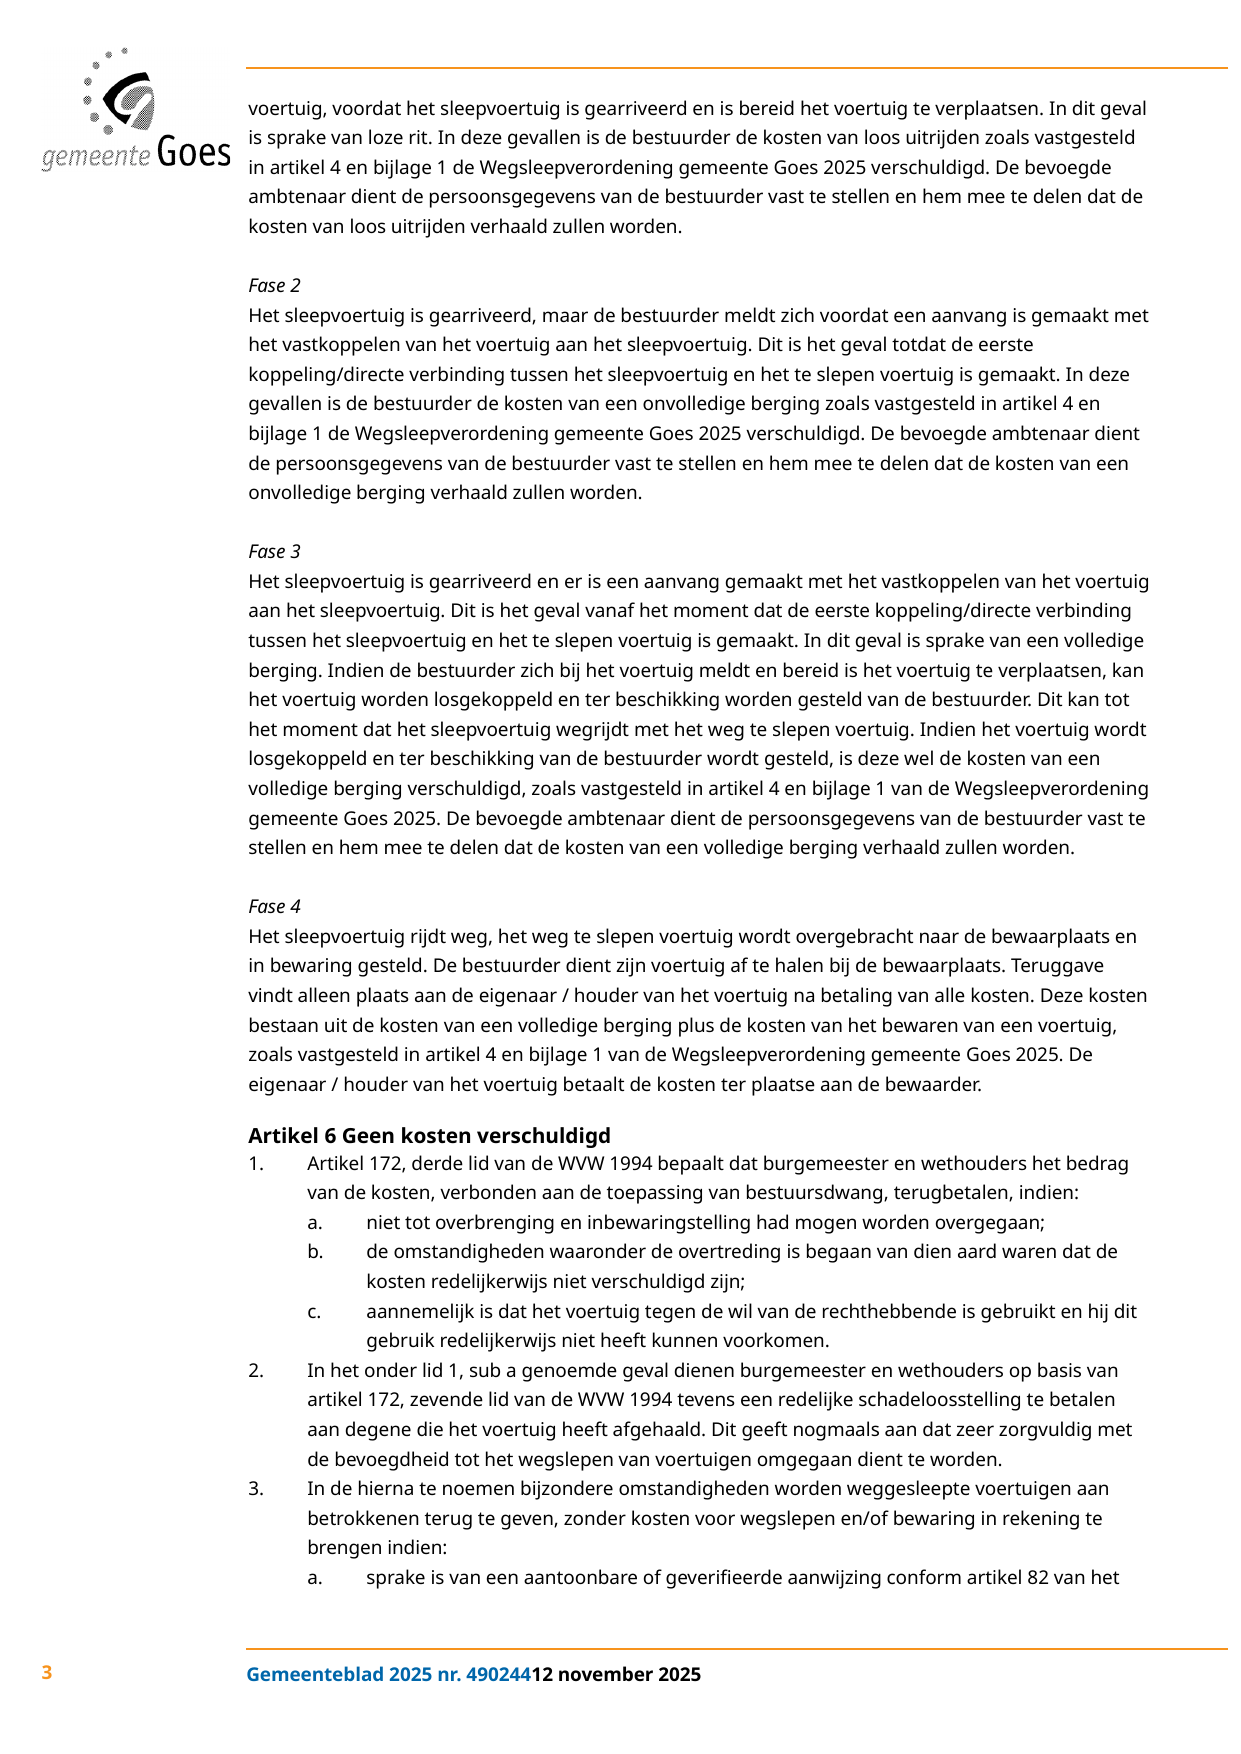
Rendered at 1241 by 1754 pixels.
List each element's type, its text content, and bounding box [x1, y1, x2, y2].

text Fase 4 [248, 893, 1152, 919]
text Het sleepvoertuig is gearriveerd en er is een aanvang gemaakt met het vastkoppelen van het voertuig aan het sleepvoertuig. Dit is het geval vanaf het moment dat de eerste koppeling/directe verbinding tussen het sleepvoertuig en het te slepen voertuig is gemaakt. In dit geval is sprake van een volledige berging. Indien de bestuurder zich bij het voertuig meldt en bereid is het voertuig te verplaatsen, kan het voertuig worden losgekoppeld en ter beschikking worden gesteld van de bestuurder. Dit kan tot het moment dat het sleepvoertuig wegrijdt met het weg te slepen voertuig. Indien het voertuig wordt losgekoppeld en ter beschikking van de bestuurder wordt gesteld, is deze wel de kosten van een volledige berging verschuldigd, zoals vastgesteld in artikel 4 en bijlage 1 van de Wegsleepverordening gemeente Goes 2025. De bevoegde ambtenaar dient de persoonsgegevens van de bestuurder vast te stellen en hem mee te delen dat de kosten van een volledige berging verhaald zullen worden. [248, 568, 1152, 860]
list In het onder lid 1, sub a genoemde geval dienen burgemeester en wethouders op basis van artikel 172, zevende lid van de WVW 1994 tevens een redelijke schadeloosstelling te betalen aan degene die het voertuig heeft afgehaald. Dit geeft nogmaals aan dat zeer zorgvuldig met de bevoegdheid tot het wegslepen van voertuigen omgegaan dient te worden. [248, 1357, 1152, 1471]
text Fase 2 [248, 272, 1152, 298]
list aannemelijk is dat het voertuig tegen de wil van de rechthebbende is gebruikt en hij dit gebruik redelijkerwijs niet heeft kunnen voorkomen. [307, 1298, 1152, 1353]
text voertuig, voordat het sleepvoertuig is gearriveerd en is bereid het voertuig te verplaatsen. In dit geval is sprake van loze rit. In deze gevallen is de bestuurder de kosten van loos uitrijden zoals vastgesteld in artikel 4 en bijlage 1 de Wegsleepverordening gemeente Goes 2025 verschuldigd. De bevoegde ambtenaar dient de persoonsgegevens van de bestuurder vast te stellen en hem mee te delen dat de kosten van loos uitrijden verhaald zullen worden. [248, 95, 1152, 239]
list Artikel 172, derde lid van de WVW 1994 bepaalt dat burgemeester en wethouders het bedrag van de kosten, verbonden aan de toepassing van bestuursdwang, terugbetalen, indien: [248, 1150, 1152, 1205]
picture [41, 47, 231, 172]
text Het sleepvoertuig rijdt weg, het weg te slepen voertuig wordt overgebracht naar de bewaarplaats en in bewaring gesteld. De bestuurder dient zijn voertuig af te halen bij de bewaarplaats. Teruggave vindt alleen plaats aan de eigenaar / houder van het voertuig na betaling van alle kosten. Deze kosten bestaan uit de kosten van een volledige berging plus de kosten van het bewaren van een voertuig, zoals vastgesteld in artikel 4 en bijlage 1 van de Wegsleepverordening gemeente Goes 2025. De eigenaar / houder van het voertuig betaalt de kosten ter plaatse aan de bewaarder. [248, 923, 1152, 1097]
text Het sleepvoertuig is gearriveerd, maar de bestuurder meldt zich voordat een aanvang is gemaakt met het vastkoppelen van het voertuig aan het sleepvoertuig. Dit is het geval totdat de eerste koppeling/directe verbinding tussen het sleepvoertuig en het te slepen voertuig is gemaakt. In deze gevallen is de bestuurder de kosten van een onvolledige berging zoals vastgesteld in artikel 4 en bijlage 1 de Wegsleepverordening gemeente Goes 2025 verschuldigd. De bevoegde ambtenaar dient de persoonsgegevens van de bestuurder vast te stellen en hem mee te delen dat de kosten van een onvolledige berging verhaald zullen worden. [248, 302, 1152, 505]
list de omstandigheden waaronder de overtreding is begaan van dien aard waren dat de kosten redelijkerwijs niet verschuldigd zijn; [307, 1239, 1152, 1294]
text Artikel 6 Geen kosten verschuldigd [248, 1121, 1152, 1150]
text Fase 3 [248, 538, 1152, 564]
list In de hierna te noemen bijzondere omstandigheden worden weggesleepte voertuigen aan betrokkenen terug te geven, zonder kosten voor wegslepen en/of bewaring in rekening te brengen indien: [248, 1475, 1152, 1560]
list sprake is van een aantoonbare of geverifieerde aanwijzing conform artikel 82 van het [307, 1564, 1152, 1590]
list niet tot overbrenging en inbewaringstelling had mogen worden overgegaan; [307, 1209, 1152, 1235]
